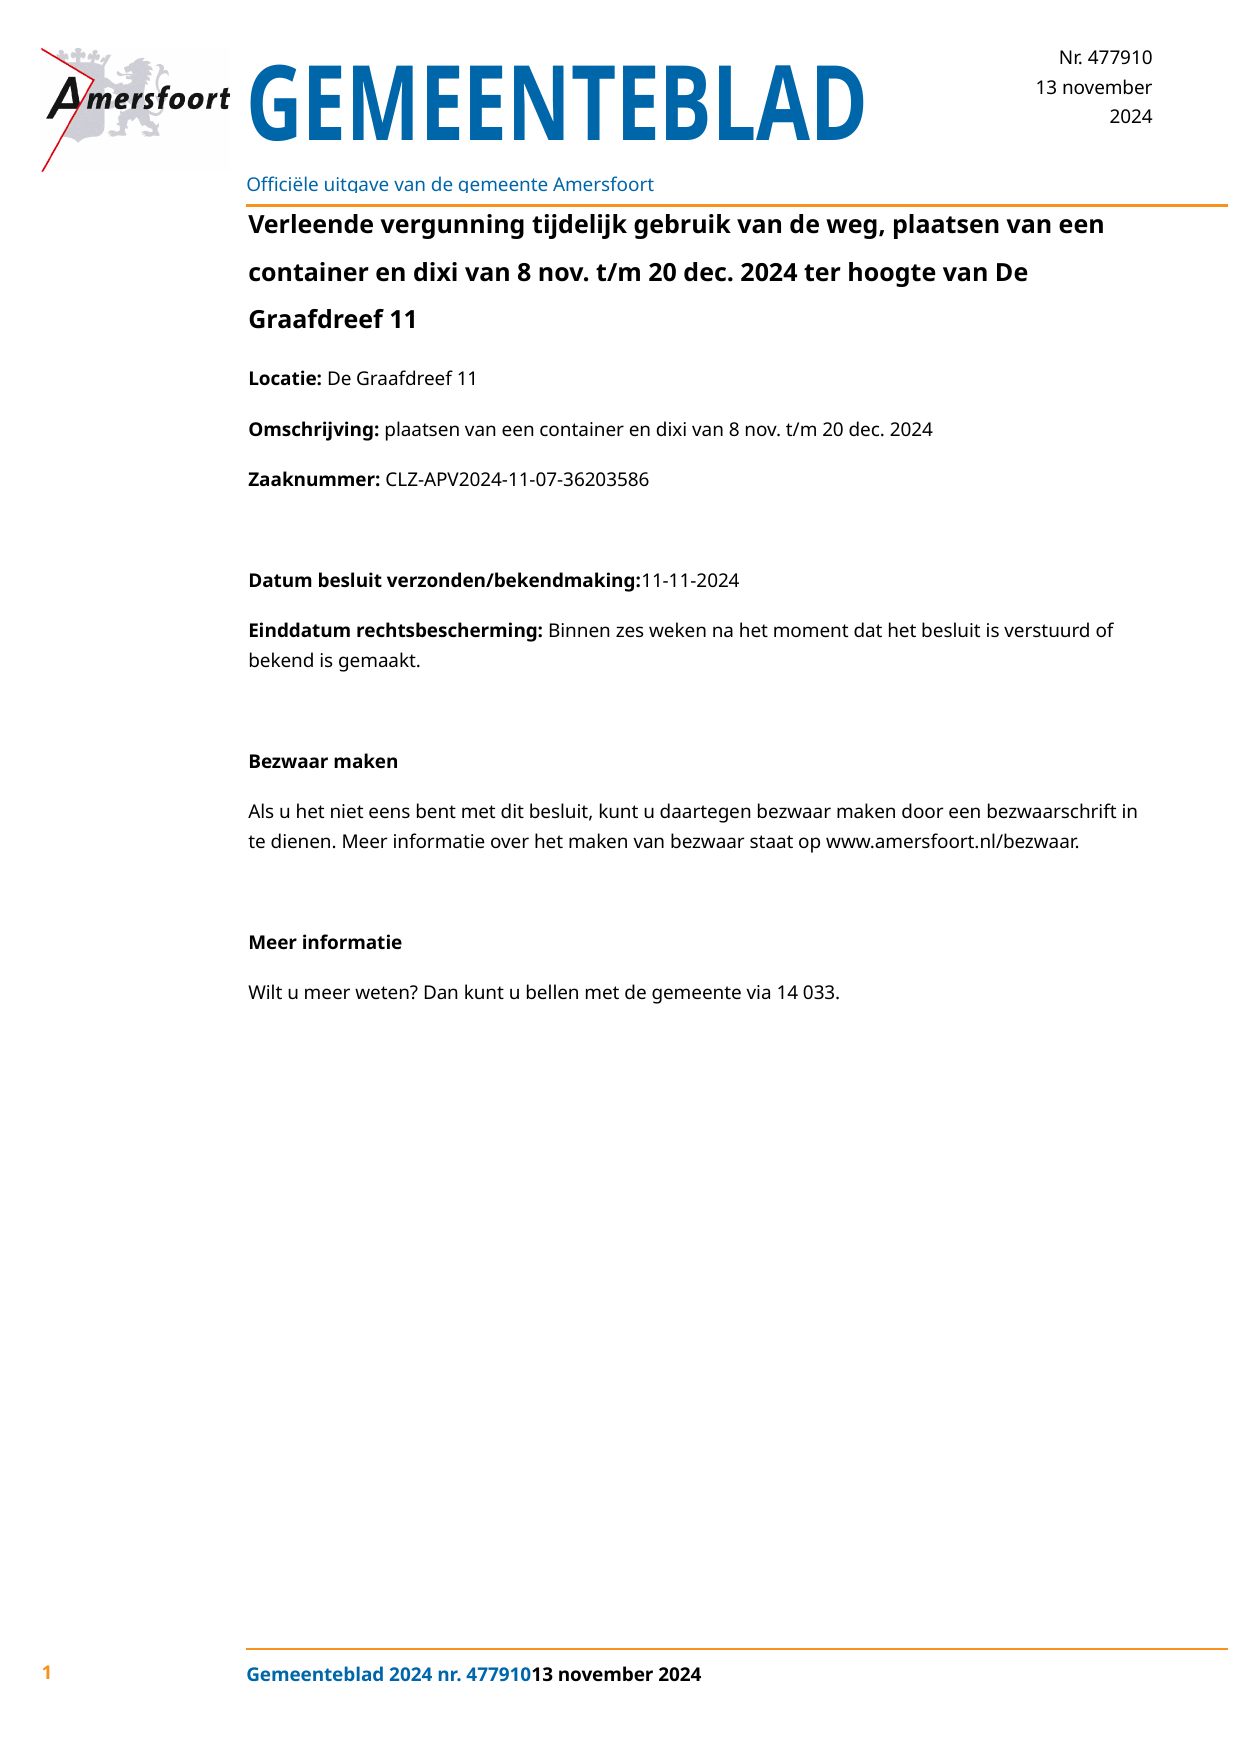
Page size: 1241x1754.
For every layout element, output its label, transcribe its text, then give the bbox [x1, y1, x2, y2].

text Omschrijving: plaatsen van een container en dixi van 8 nov. t/m 20 dec. 2024 [248, 416, 1152, 442]
text Zaaknummer: CLZ-APV2024-11-07-36203586 [248, 466, 1152, 492]
text Locatie: De Graafdreef 11 [248, 366, 1152, 391]
text Datum besluit verzonden/bekendmaking:11-11-2024 [248, 567, 1152, 593]
text Meer informatie [248, 929, 1152, 954]
text Als u het niet eens bent met dit besluit, kunt u daartegen bezwaar maken door een bezwaarschrift in te dienen. Meer informatie over het maken van bezwaar staat op www.amersfoort.nl/bezwaar. [248, 798, 1152, 854]
text Verleende vergunning tijdelijk gebruik van de weg, plaatsen van een container en dixi van 8 nov. t/m 20 dec. 2024 ter hoogte van De Graafdreef 11 [248, 207, 1152, 336]
text Einddatum rechtsbescherming: Binnen zes weken na het moment dat het besluit is verstuurd of bekend is gemaakt. [248, 618, 1152, 673]
text Wilt u meer weten? Dan kunt u bellen met de gemeente via 14 033. [248, 979, 1152, 1005]
picture [41, 47, 231, 172]
text Bezwaar maken [248, 748, 1152, 774]
